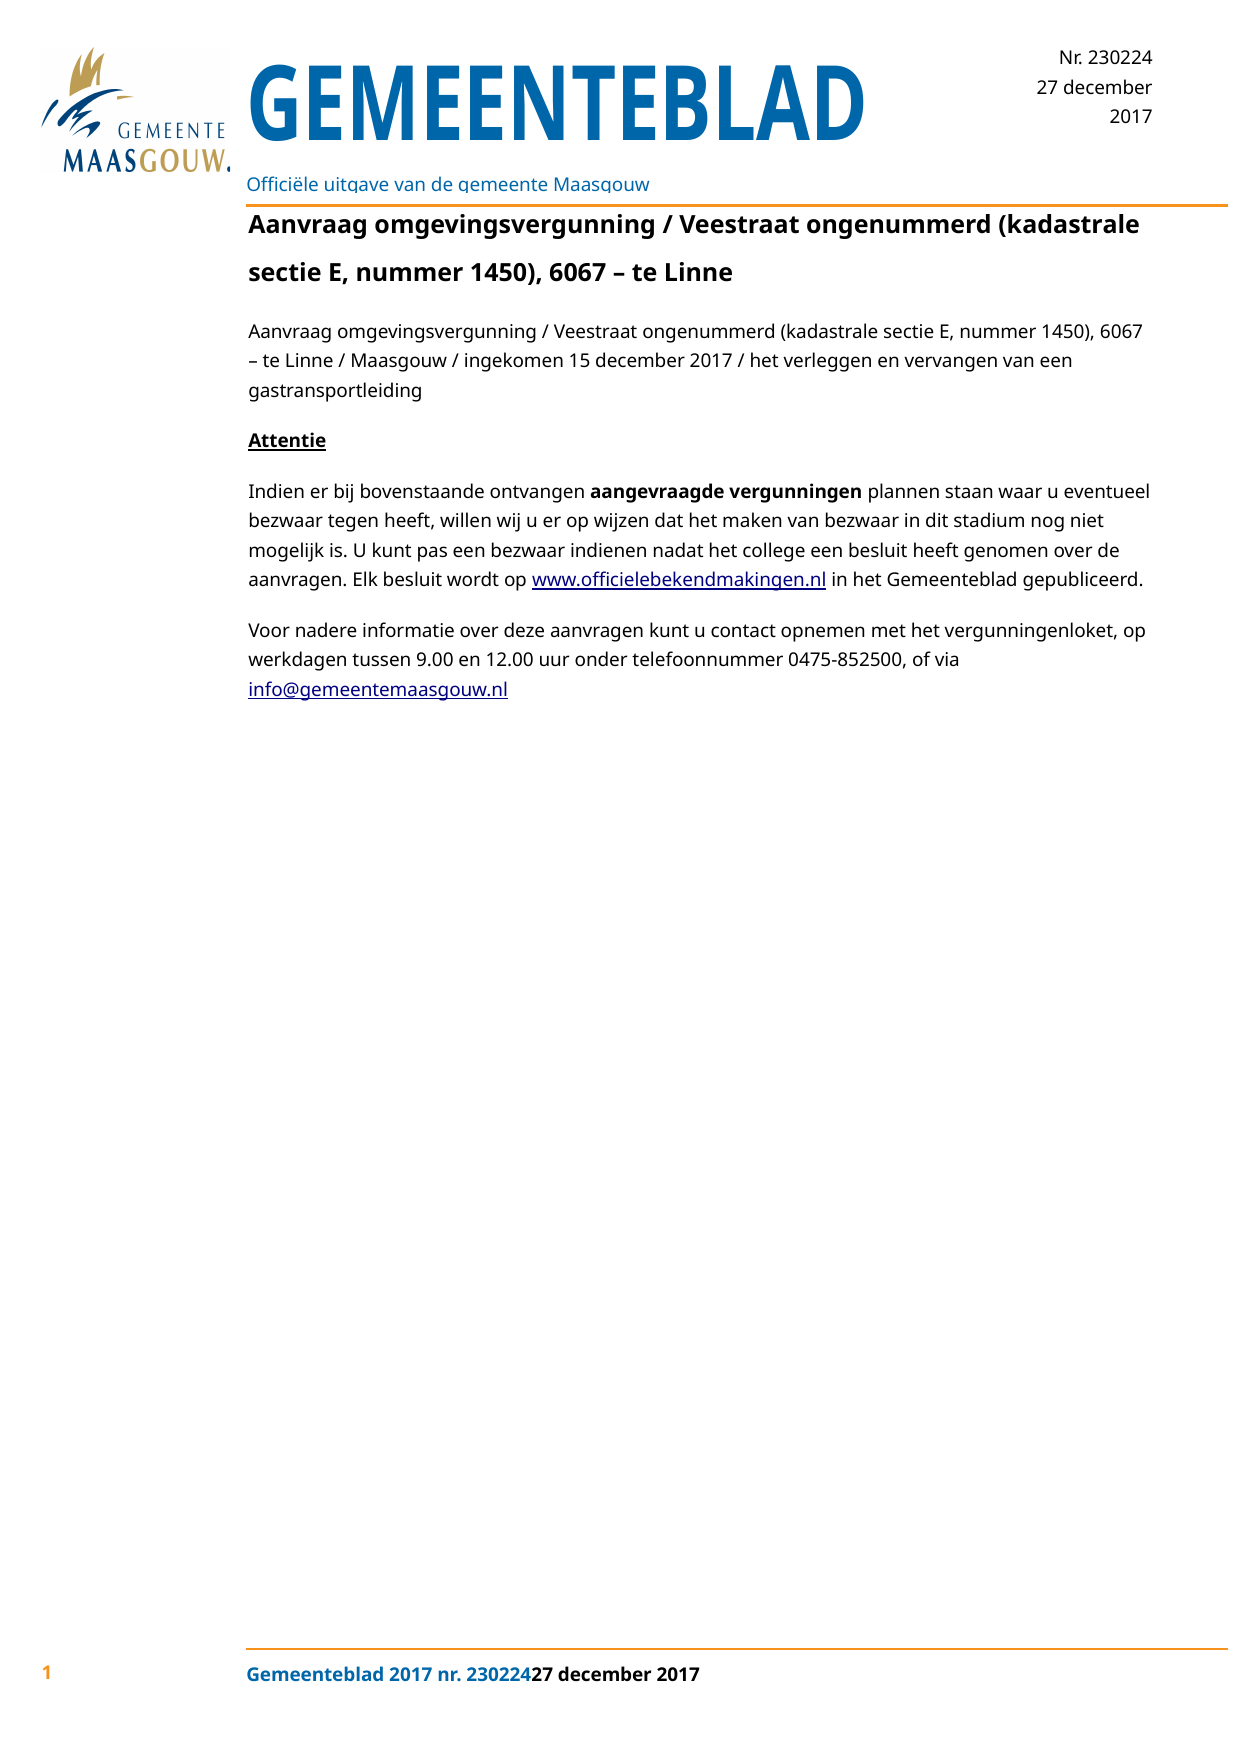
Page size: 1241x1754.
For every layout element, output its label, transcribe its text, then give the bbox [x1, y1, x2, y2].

text Indien er bij bovenstaande ontvangen aangevraagde vergunningen plannen staan waar u eventueel bezwaar tegen heeft, willen wij u er op wijzen dat het maken van bezwaar in dit stadium nog niet mogelijk is. U kunt pas een bezwaar indienen nadat het college een besluit heeft genomen over de aanvragen. Elk besluit wordt op www.officielebekendmakingen.nl in het Gemeenteblad gepubliceerd. [248, 478, 1152, 592]
picture [41, 47, 231, 172]
text Aanvraag omgevingsvergunning / Veestraat ongenummerd (kadastrale sectie E, nummer 1450), 6067 – te Linne [248, 207, 1152, 288]
text Attentie [248, 427, 1152, 453]
text Aanvraag omgevingsvergunning / Veestraat ongenummerd (kadastrale sectie E, nummer 1450), 6067 – te Linne / Maasgouw / ingekomen 15 december 2017 / het verleggen en vervangen van een gastransportleiding [248, 318, 1152, 403]
text Voor nadere informatie over deze aanvragen kunt u contact opnemen met het vergunningenloket, op werkdagen tussen 9.00 en 12.00 uur onder telefoonnummer 0475-852500, of via info@gemeentemaasgouw.nl [248, 617, 1152, 702]
